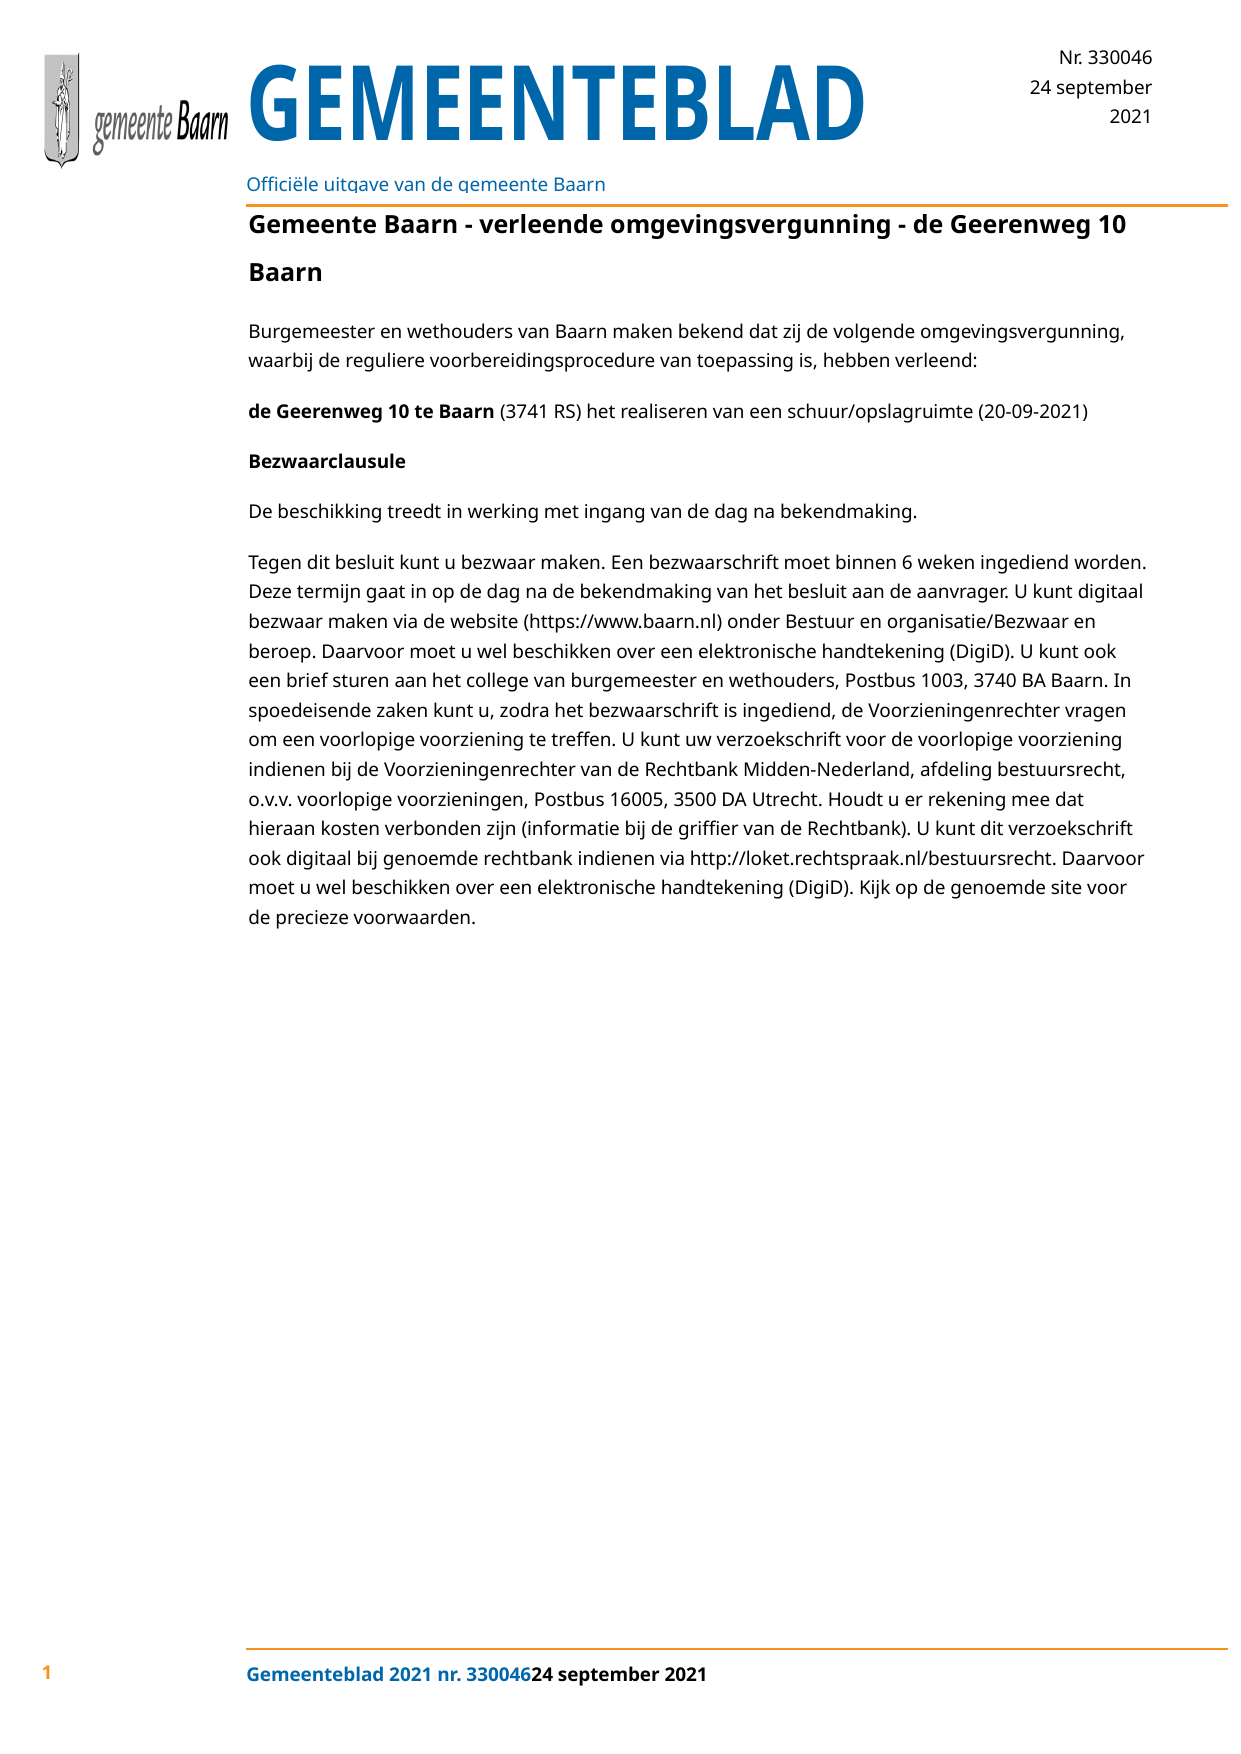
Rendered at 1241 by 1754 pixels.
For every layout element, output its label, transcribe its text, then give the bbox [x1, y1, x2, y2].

text Gemeente Baarn - verleende omgevingsvergunning - de Geerenweg 10 Baarn [248, 207, 1152, 288]
text Bezwaarclausule [248, 448, 1152, 474]
text Tegen dit besluit kunt u bezwaar maken. Een bezwaarschrift moet binnen 6 weken ingediend worden. Deze termijn gaat in op de dag na de bekendmaking van het besluit aan de aanvrager. U kunt digitaal bezwaar maken via de website (https://www.baarn.nl) onder Bestuur en organisatie/Bezwaar en beroep. Daarvoor moet u wel beschikken over een elektronische handtekening (DigiD). U kunt ook een brief sturen aan het college van burgemeester en wethouders, Postbus 1003, 3740 BA Baarn. In spoedeisende zaken kunt u, zodra het bezwaarschrift is ingediend, de Voorzieningenrechter vragen om een voorlopige voorziening te treffen. U kunt uw verzoekschrift voor de voorlopige voorziening indienen bij de Voorzieningenrechter van de Rechtbank Midden-Nederland, afdeling bestuursrecht, o.v.v. voorlopige voorzieningen, Postbus 16005, 3500 DA Utrecht. Houdt u er rekening mee dat hieraan kosten verbonden zijn (informatie bij de griffier van de Rechtbank). U kunt dit verzoekschrift ook digitaal bij genoemde rechtbank indienen via http://loket.rechtspraak.nl/bestuursrecht. Daarvoor moet u wel beschikken over een elektronische handtekening (DigiD). Kijk op de genoemde site voor de precieze voorwaarden. [248, 549, 1152, 930]
text Burgemeester en wethouders van Baarn maken bekend dat zij de volgende omgevingsvergunning, waarbij de reguliere voorbereidingsprocedure van toepassing is, hebben verleend: [248, 318, 1152, 373]
picture [41, 47, 231, 172]
text De beschikking treedt in werking met ingang van de dag na bekendmaking. [248, 499, 1152, 524]
text de Geerenweg 10 te Baarn (3741 RS) het realiseren van een schuur/opslagruimte (20-09-2021) [248, 398, 1152, 424]
